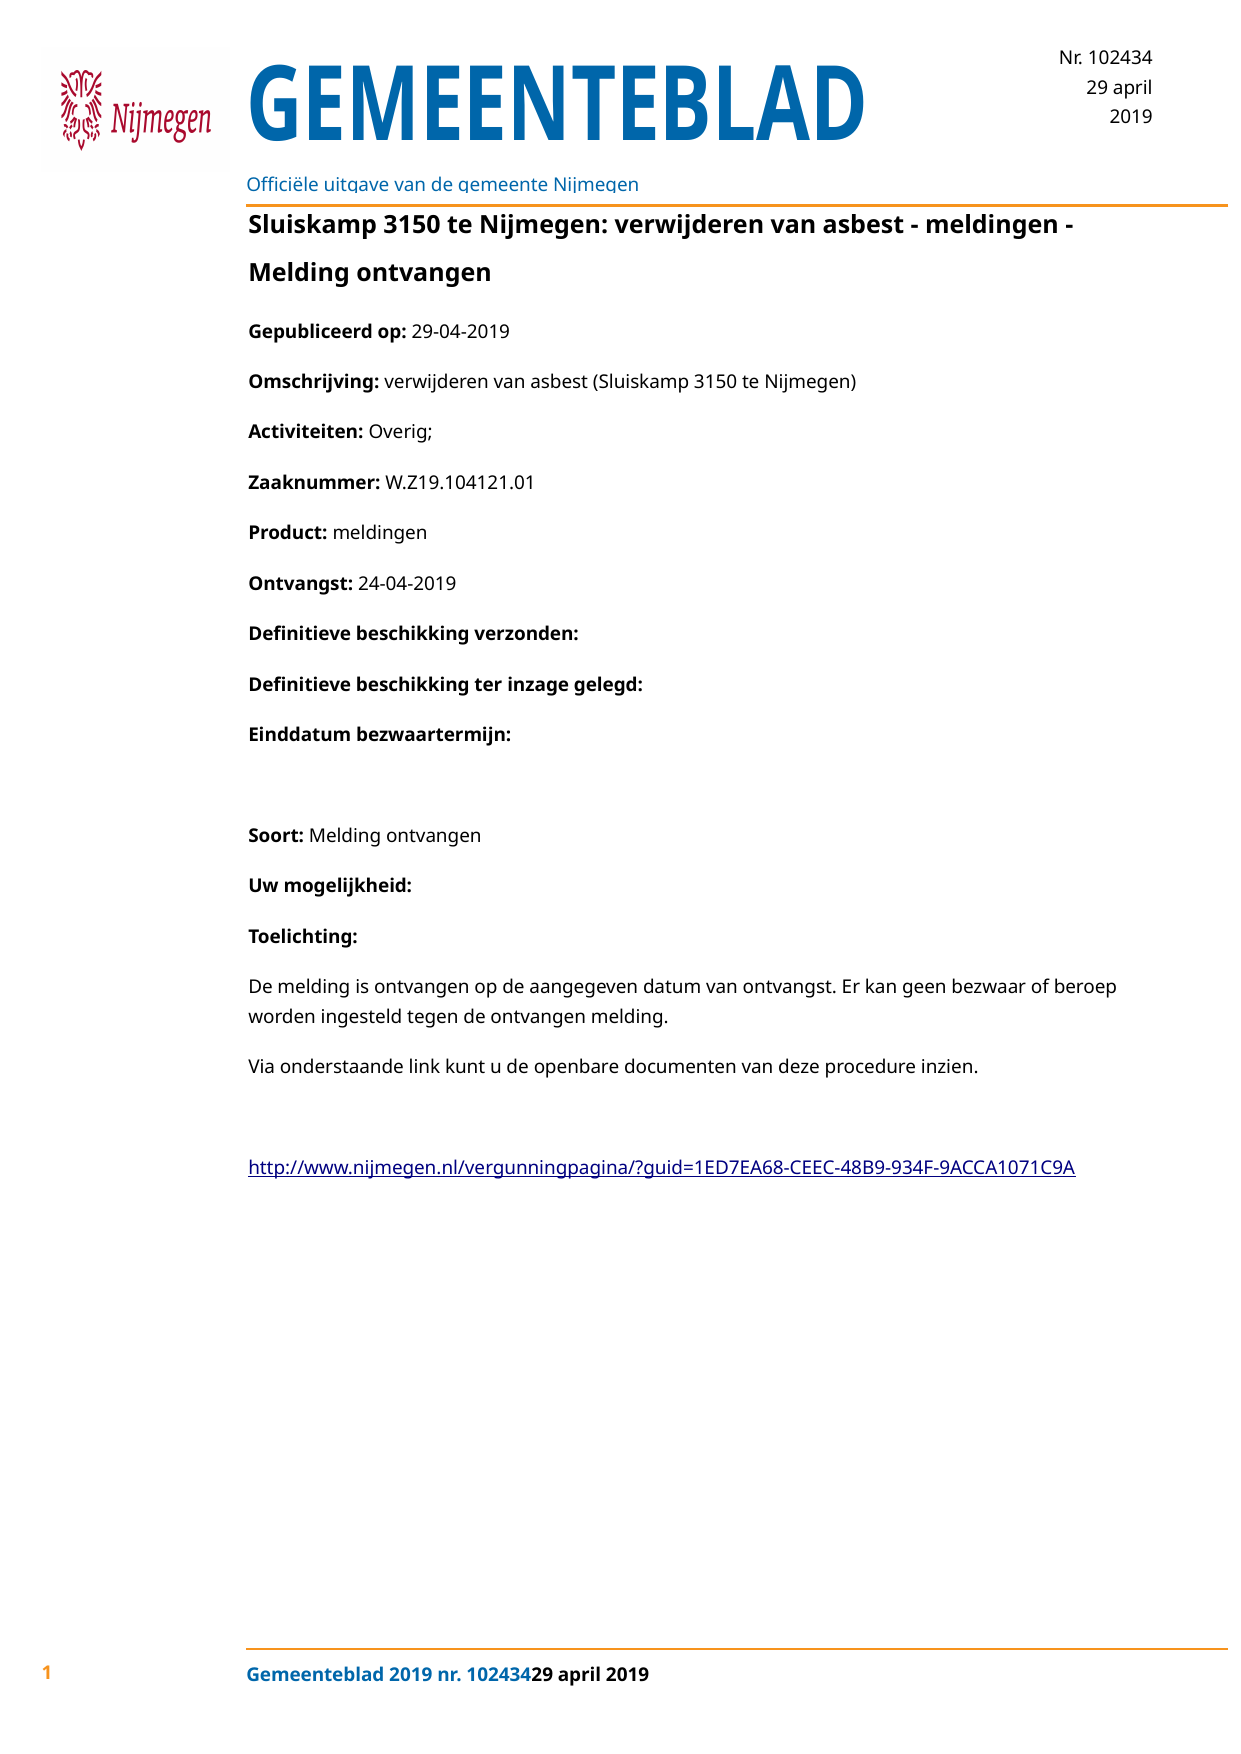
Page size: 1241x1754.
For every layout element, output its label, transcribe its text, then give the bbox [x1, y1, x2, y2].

text Gepubliceerd op: 29-04-2019 [248, 318, 1152, 344]
text Toelichting: [248, 923, 1152, 949]
text Einddatum bezwaartermijn: [248, 721, 1152, 747]
picture [41, 47, 231, 172]
text http://www.nijmegen.nl/vergunningpagina/?guid=1ED7EA68-CEEC-48B9-934F-9ACCA1071C9A [248, 1154, 1152, 1180]
text De melding is ontvangen op de aangegeven datum van ontvangst. Er kan geen bezwaar of beroep worden ingesteld tegen de ontvangen melding. [248, 973, 1152, 1029]
text Ontvangst: 24-04-2019 [248, 570, 1152, 596]
text Definitieve beschikking verzonden: [248, 620, 1152, 646]
text Soort: Melding ontvangen [248, 822, 1152, 848]
text Zaaknummer: W.Z19.104121.01 [248, 469, 1152, 495]
text Product: meldingen [248, 519, 1152, 545]
text Sluiskamp 3150 te Nijmegen: verwijderen van asbest - meldingen - Melding ontvangen [248, 207, 1152, 288]
text Definitieve beschikking ter inzage gelegd: [248, 671, 1152, 697]
text Via onderstaande link kunt u de openbare documenten van deze procedure inzien. [248, 1053, 1152, 1079]
text Activiteiten: Overig; [248, 419, 1152, 444]
text Omschrijving: verwijderen van asbest (Sluiskamp 3150 te Nijmegen) [248, 368, 1152, 394]
text Uw mogelijkheid: [248, 872, 1152, 898]
